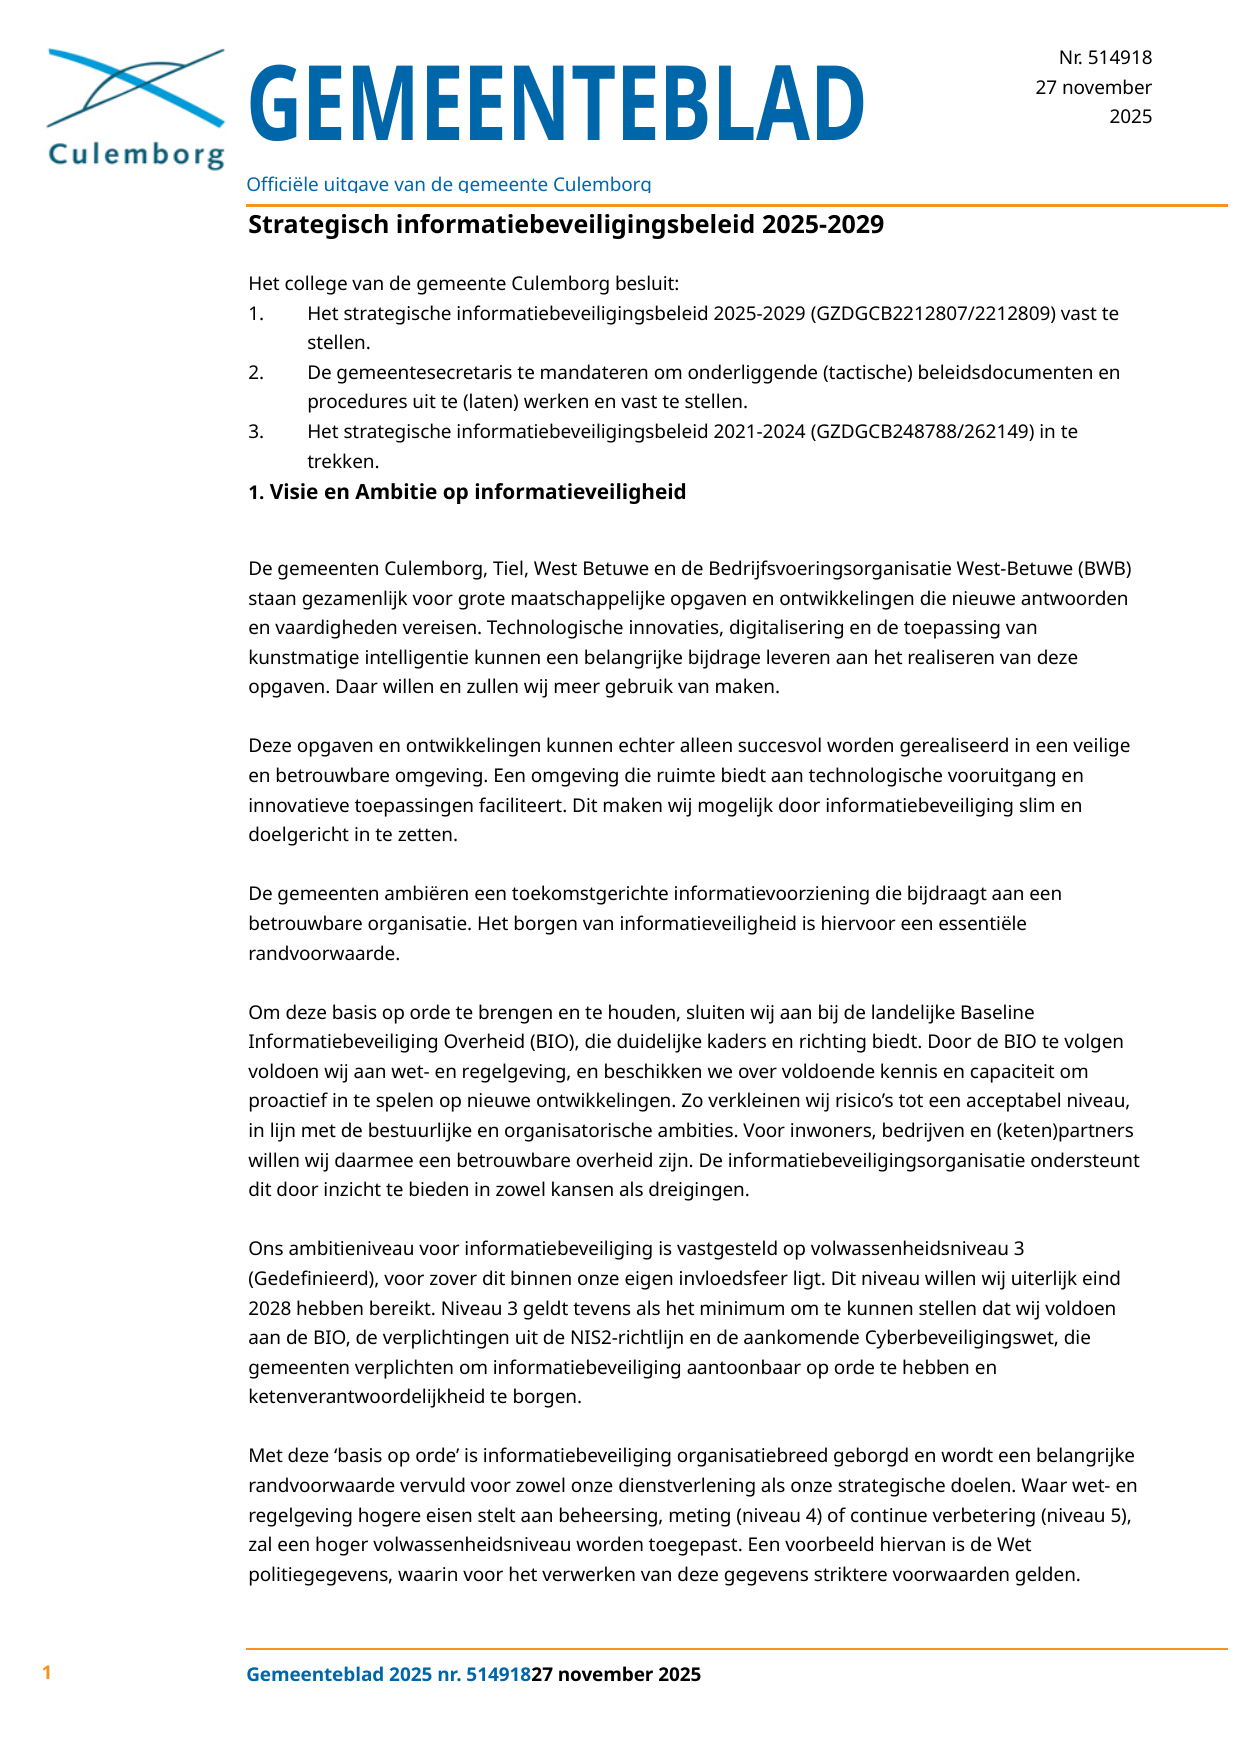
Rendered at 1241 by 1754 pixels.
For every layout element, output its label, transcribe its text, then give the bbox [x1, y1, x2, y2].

list Het strategische informatiebeveiligingsbeleid 2021-2024 (GZDGCB248788/262149) in te trekken. [248, 418, 1152, 473]
text Om deze basis op orde te brengen en te houden, sluiten wij aan bij de landelijke Baseline Informatiebeveiliging Overheid (BIO), die duidelijke kaders en richting biedt. Door de BIO te volgen voldoen wij aan wet- en regelgeving, en beschikken we over voldoende kennis en capaciteit om proactief in te spelen op nieuwe ontwikkelingen. Zo verkleinen wij risico’s tot een acceptabel niveau, in lijn met de bestuurlijke en organisatorische ambities. Voor inwoners, bedrijven en (keten)partners willen wij daarmee een betrouwbare overheid zijn. De informatiebeveiligingsorganisatie ondersteunt dit door inzicht te bieden in zowel kansen als dreigingen. [248, 999, 1152, 1202]
text 1. Visie en Ambitie op informatieveiligheid [248, 477, 1152, 506]
text Met deze ‘basis op orde’ is informatiebeveiliging organisatiebreed geborgd en wordt een belangrijke randvoorwaarde vervuld voor zowel onze dienstverlening als onze strategische doelen. Waar wet- en regelgeving hogere eisen stelt aan beheersing, meting (niveau 4) of continue verbetering (niveau 5), zal een hoger volwassenheidsniveau worden toegepast. Een voorbeeld hiervan is de Wet politiegegevens, waarin voor het verwerken van deze gegevens striktere voorwaarden gelden. [248, 1443, 1152, 1587]
text De gemeenten ambiëren een toekomstgerichte informatievoorziening die bijdraagt aan een betrouwbare organisatie. Het borgen van informatieveiligheid is hiervoor een essentiële randvoorwaarde. [248, 881, 1152, 965]
list De gemeentesecretaris te mandateren om onderliggende (tactische) beleidsdocumenten en procedures uit te (laten) werken en vast te stellen. [248, 359, 1152, 414]
text Strategisch informatiebeveiligingsbeleid 2025-2029 [248, 207, 1152, 241]
text Deze opgaven en ontwikkelingen kunnen echter alleen succesvol worden gerealiseerd in een veilige en betrouwbare omgeving. Een omgeving die ruimte biedt aan technologische vooruitgang en innovatieve toepassingen faciliteert. Dit maken wij mogelijk door informatiebeveiliging slim en doelgericht in te zetten. [248, 733, 1152, 847]
picture [41, 47, 231, 172]
text De gemeenten Culemborg, Tiel, West Betuwe en de Bedrijfsvoeringsorganisatie West-Betuwe (BWB) staan gezamenlijk voor grote maatschappelijke opgaven en ontwikkelingen die nieuwe antwoorden en vaardigheden vereisen. Technologische innovaties, digitalisering en de toepassing van kunstmatige intelligentie kunnen een belangrijke bijdrage leveren aan het realiseren van deze opgaven. Daar willen en zullen wij meer gebruik van maken. [248, 555, 1152, 699]
text Het college van de gemeente Culemborg besluit: [248, 270, 1152, 296]
text Ons ambitieniveau voor informatiebeveiliging is vastgesteld op volwassenheidsniveau 3 (Gedefinieerd), voor zover dit binnen onze eigen invloedsfeer ligt. Dit niveau willen wij uiterlijk eind 2028 hebben bereikt. Niveau 3 geldt tevens als het minimum om te kunnen stellen dat wij voldoen aan de BIO, de verplichtingen uit de NIS2-richtlijn en de aankomende Cyberbeveiligingswet, die gemeenten verplichten om informatiebeveiliging aantoonbaar op orde te hebben en ketenverantwoordelijkheid te borgen. [248, 1236, 1152, 1409]
list Het strategische informatiebeveiligingsbeleid 2025-2029 (GZDGCB2212807/2212809) vast te stellen. [248, 300, 1152, 355]
